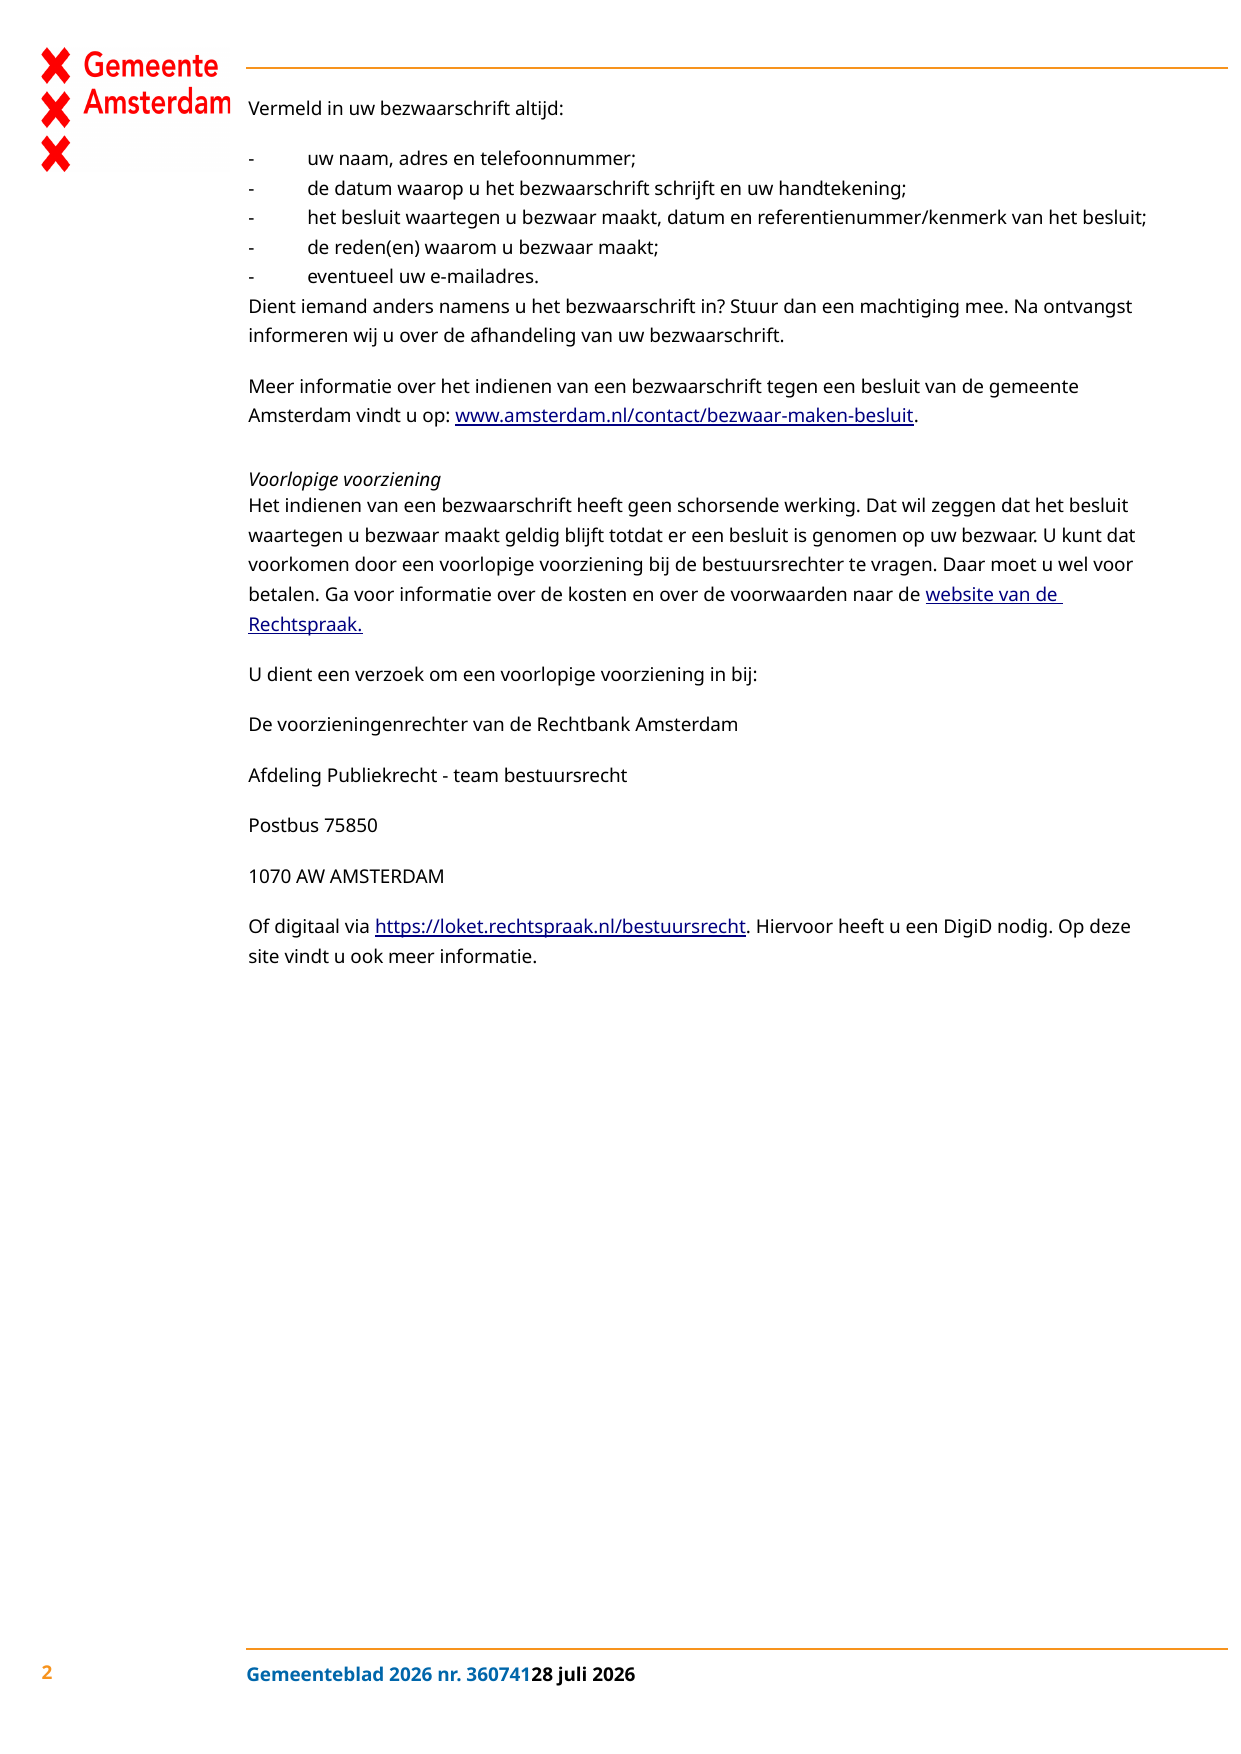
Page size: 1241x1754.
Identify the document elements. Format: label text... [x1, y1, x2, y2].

text U dient een verzoek om een voorlopige voorziening in bij: [248, 661, 1152, 687]
text Afdeling Publiekrecht - team bestuursrecht [248, 762, 1152, 788]
text Dient iemand anders namens u het bezwaarschrift in? Stuur dan een machtiging mee. Na ontvangst informeren wij u over de afhandeling van uw bezwaarschrift. [248, 293, 1152, 348]
text 1070 AW AMSTERDAM [248, 863, 1152, 888]
text Meer informatie over het indienen van een bezwaarschrift tegen een besluit van de gemeente Amsterdam vindt u op: www.amsterdam.nl/contact/bezwaar-maken-besluit. [248, 373, 1152, 428]
list eventueel uw e-mailadres. [248, 263, 1152, 289]
text Postbus 75850 [248, 812, 1152, 838]
list uw naam, adres en telefoonnummer; [248, 145, 1152, 171]
list de datum waarop u het bezwaarschrift schrijft en uw handtekening; [248, 175, 1152, 201]
text Het indienen van een bezwaarschrift heeft geen schorsende werking. Dat wil zeggen dat het besluit waartegen u bezwaar maakt geldig blijft totdat er een besluit is genomen op uw bezwaar. U kunt dat voorkomen door een voorlopige voorziening bij de bestuursrechter te vragen. Daar moet u wel voor betalen. Ga voor informatie over de kosten en over de voorwaarden naar de website van de Rechtspraak. [248, 492, 1152, 636]
text Vermeld in uw bezwaarschrift altijd: [248, 95, 1152, 121]
list het besluit waartegen u bezwaar maakt, datum en referentienummer/kenmerk van het besluit; [248, 204, 1152, 230]
picture [41, 47, 231, 172]
text Voorlopige voorziening [248, 467, 1152, 492]
text De voorzieningenrechter van de Rechtbank Amsterdam [248, 712, 1152, 737]
text Of digitaal via https://loket.rechtspraak.nl/bestuursrecht. Hiervoor heeft u een DigiD nodig. Op deze site vindt u ook meer informatie. [248, 913, 1152, 968]
list de reden(en) waarom u bezwaar maakt; [248, 234, 1152, 260]
